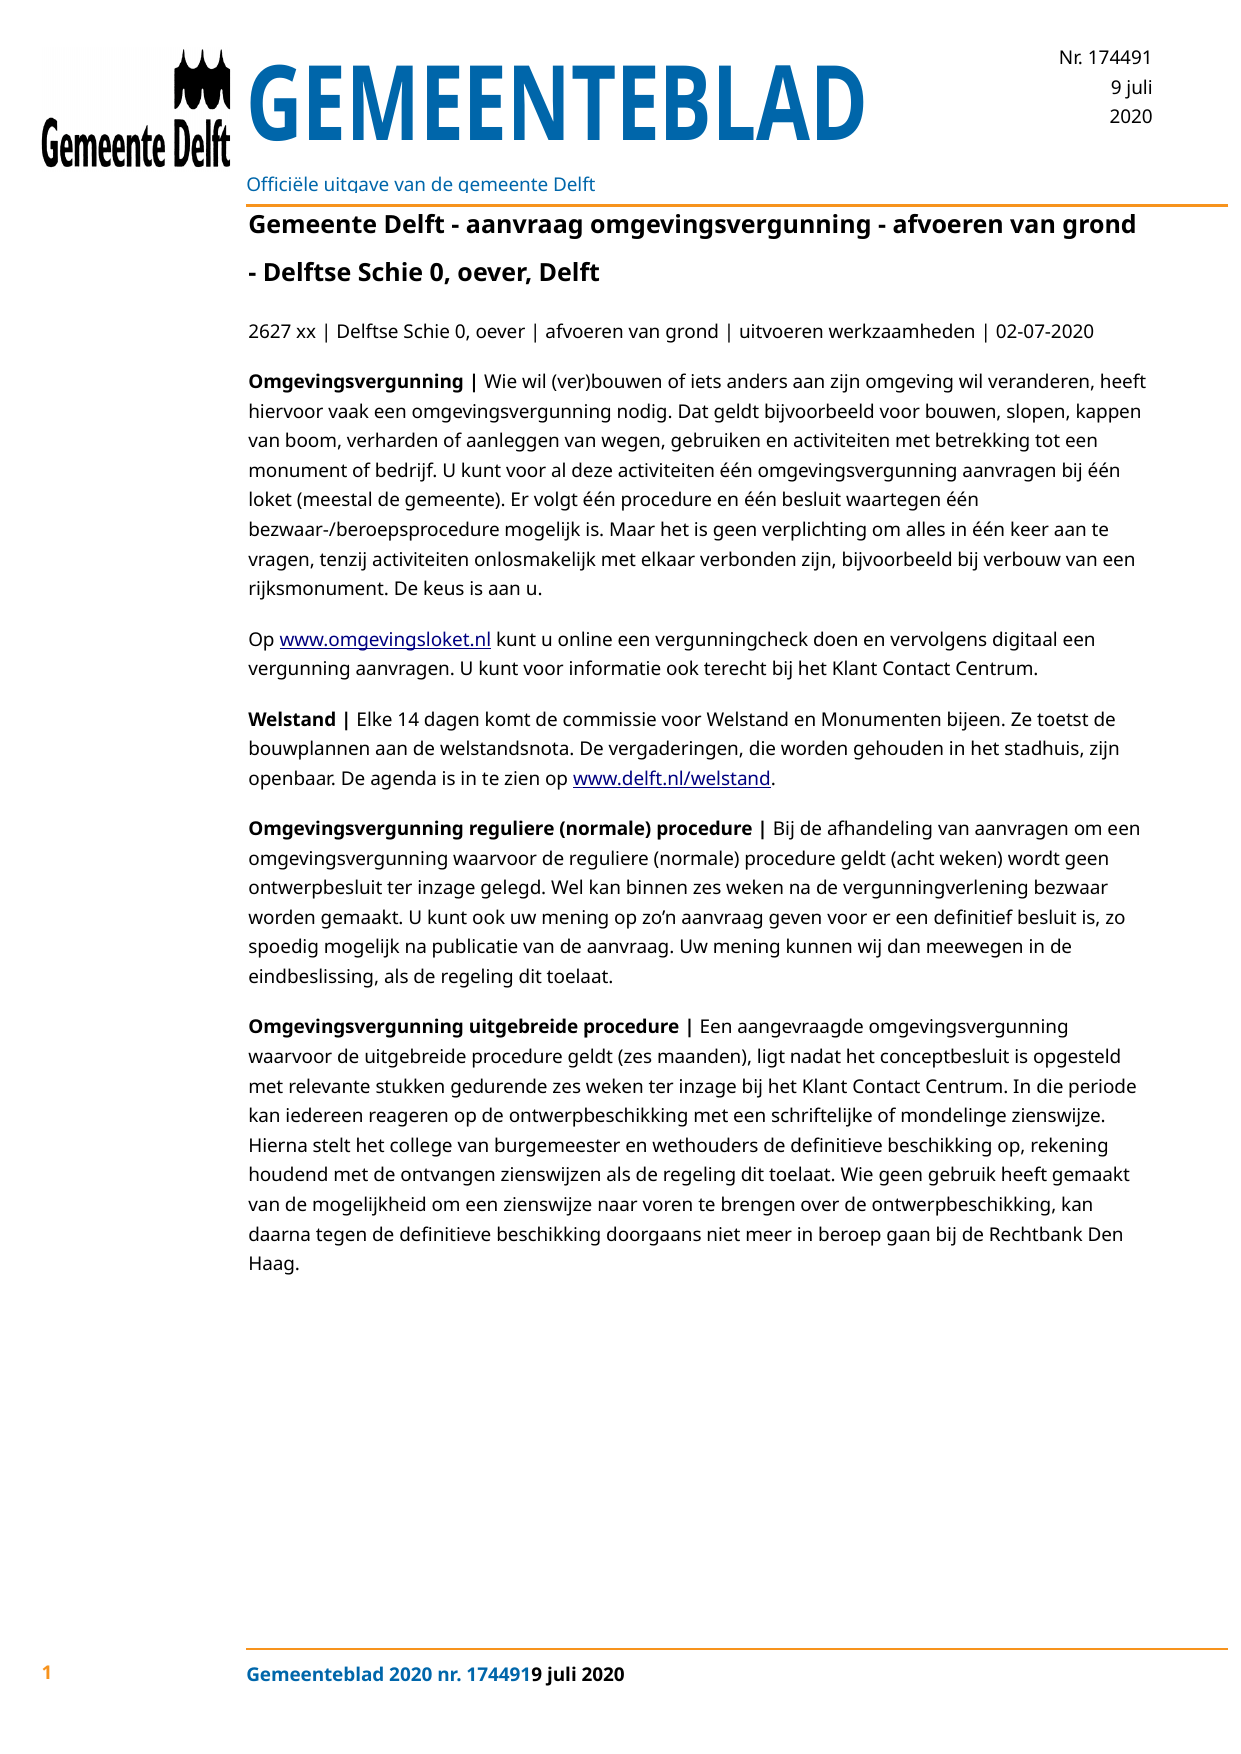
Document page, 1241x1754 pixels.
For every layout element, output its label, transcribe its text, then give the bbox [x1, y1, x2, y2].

text Omgevingsvergunning uitgebreide procedure | Een aangevraagde omgevingsvergunning waarvoor de uitgebreide procedure geldt (zes maanden), ligt nadat het conceptbesluit is opgesteld met relevante stukken gedurende zes weken ter inzage bij het Klant Contact Centrum. In die periode kan iedereen reageren op de ontwerpbeschikking met een schriftelijke of mondelinge zienswijze. Hierna stelt het college van burgemeester en wethouders de definitieve beschikking op, rekening houdend met de ontvangen zienswijzen als de regeling dit toelaat. Wie geen gebruik heeft gemaakt van de mogelijkheid om een zienswijze naar voren te brengen over de ontwerpbeschikking, kan daarna tegen de definitieve beschikking doorgaans niet meer in beroep gaan bij de Rechtbank Den Haag. [248, 1014, 1152, 1276]
text Omgevingsvergunning | Wie wil (ver)bouwen of iets anders aan zijn omgeving wil veranderen, heeft hiervoor vaak een omgevingsvergunning nodig. Dat geldt bijvoorbeeld voor bouwen, slopen, kappen van boom, verharden of aanleggen van wegen, gebruiken en activiteiten met betrekking tot een monument of bedrijf. U kunt voor al deze activiteiten één omgevingsvergunning aanvragen bij één loket (meestal de gemeente). Er volgt één procedure en één besluit waartegen één bezwaar-/beroepsprocedure mogelijk is. Maar het is geen verplichting om alles in één keer aan te vragen, tenzij activiteiten onlosmakelijk met elkaar verbonden zijn, bijvoorbeeld bij verbouw van een rijksmonument. De keus is aan u. [248, 368, 1152, 601]
text Omgevingsvergunning reguliere (normale) procedure | Bij de afhandeling van aanvragen om een omgevingsvergunning waarvoor de reguliere (normale) procedure geldt (acht weken) wordt geen ontwerpbesluit ter inzage gelegd. Wel kan binnen zes weken na de vergunningverlening bezwaar worden gemaakt. U kunt ook uw mening op zo’n aanvraag geven voor er een definitief besluit is, zo spoedig mogelijk na publicatie van de aanvraag. Uw mening kunnen wij dan meewegen in de eindbeslissing, als de regeling dit toelaat. [248, 815, 1152, 989]
text Welstand | Elke 14 dagen komt de commissie voor Welstand en Monumenten bijeen. Ze toetst de bouwplannen aan de welstandsnota. De vergaderingen, die worden gehouden in het stadhuis, zijn openbaar. De agenda is in te zien op www.delft.nl/welstand. [248, 706, 1152, 791]
text 2627 xx | Delftse Schie 0, oever | afvoeren van grond | uitvoeren werkzaamheden | 02-07-2020 [248, 318, 1152, 344]
text Gemeente Delft - aanvraag omgevingsvergunning - afvoeren van grond - Delftse Schie 0, oever, Delft [248, 207, 1152, 288]
picture [41, 47, 231, 172]
text Op www.omgevingsloket.nl kunt u online een vergunningcheck doen en vervolgens digitaal een vergunning aanvragen. U kunt voor informatie ook terecht bij het Klant Contact Centrum. [248, 626, 1152, 681]
